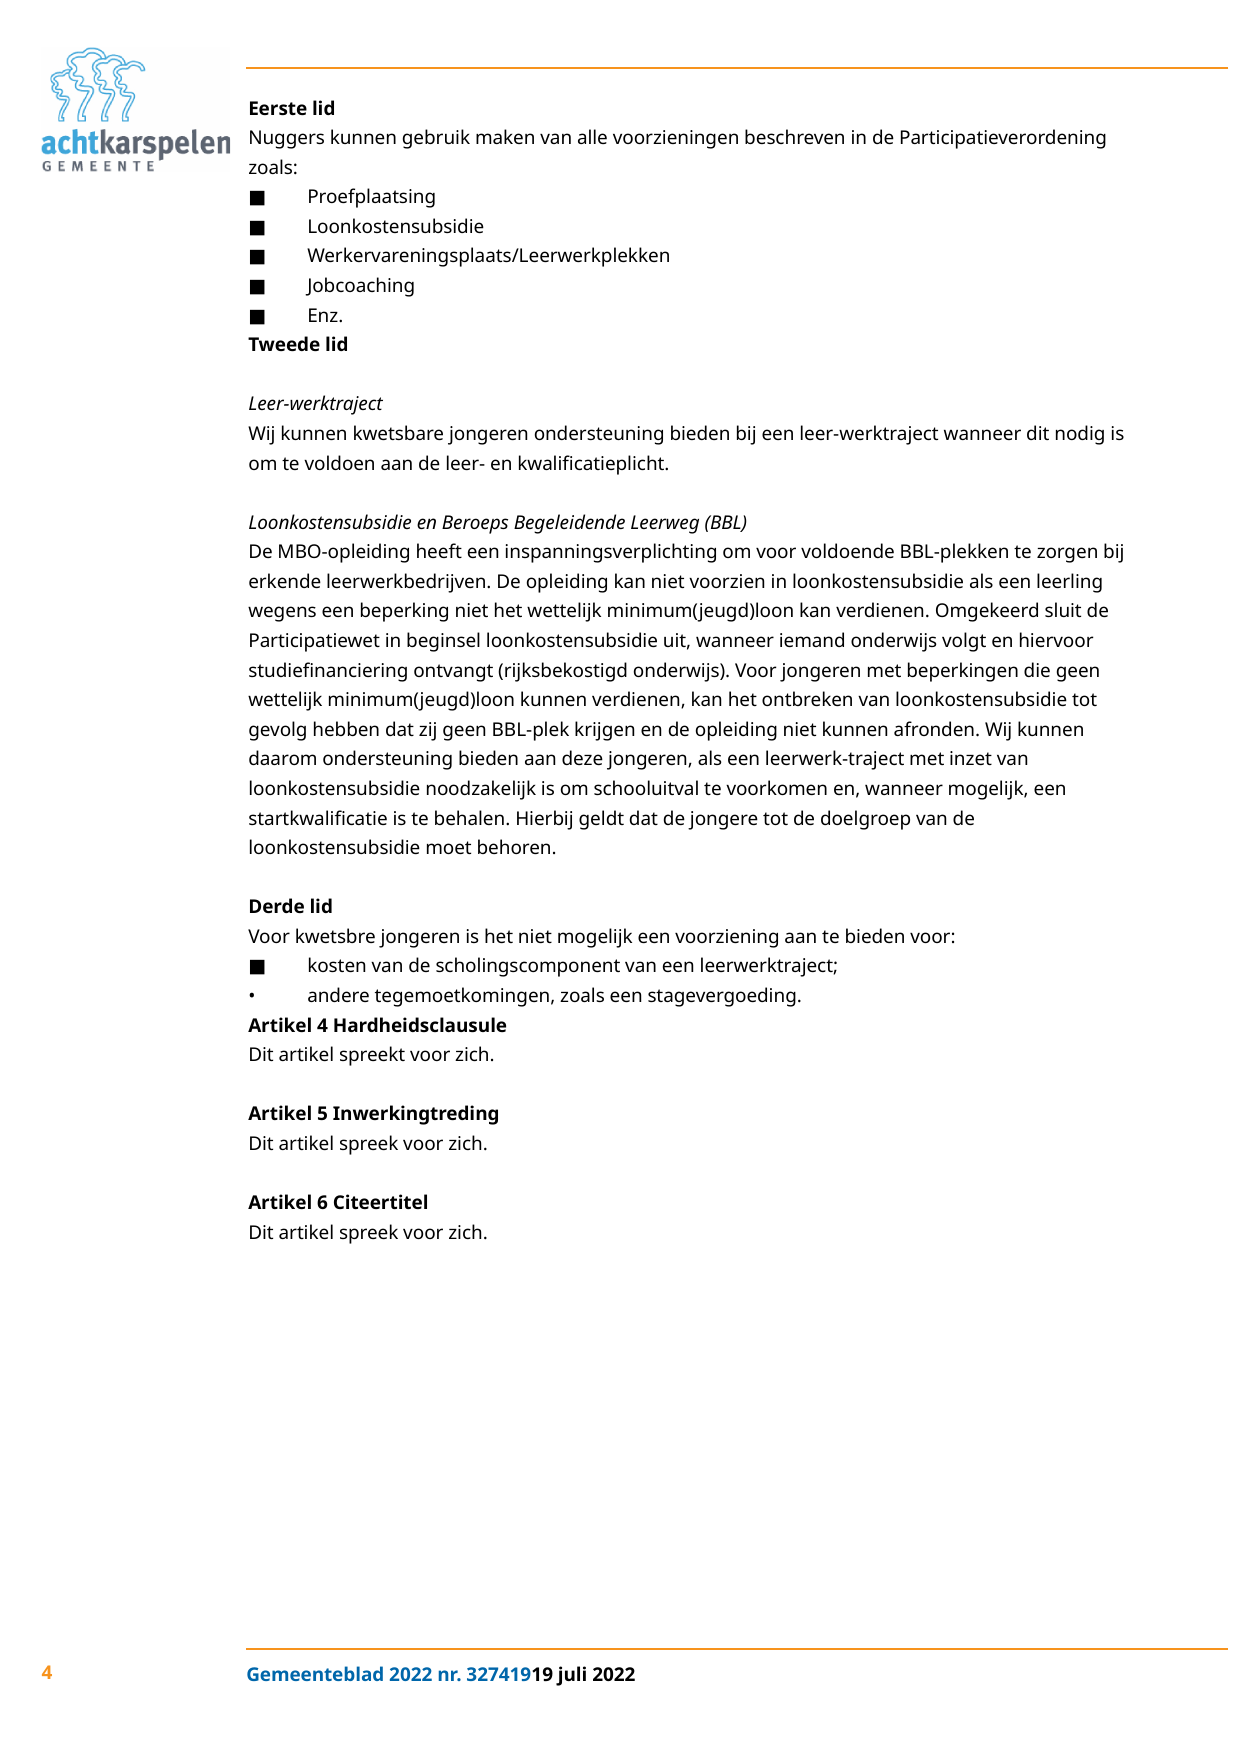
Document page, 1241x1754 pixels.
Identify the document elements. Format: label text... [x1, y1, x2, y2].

picture [41, 47, 231, 172]
text Dit artikel spreekt voor zich. [248, 1041, 1152, 1067]
text Eerste lid [248, 95, 1152, 121]
list Jobcoaching [248, 272, 1152, 298]
text Artikel 6 Citeertitel [248, 1189, 1152, 1215]
list Proefplaatsing [248, 183, 1152, 209]
text Derde lid [248, 893, 1152, 919]
text Nuggers kunnen gebruik maken van alle voorzieningen beschreven in de Participatieverordening zoals: [248, 124, 1152, 180]
text Voor kwetsbre jongeren is het niet mogelijk een voorziening aan te bieden voor: [248, 923, 1152, 949]
text Loonkostensubsidie en Beroeps Begeleidende Leerweg (BBL) [248, 509, 1152, 535]
list andere tegemoetkomingen, zoals een stagevergoeding. [248, 982, 1152, 1008]
list Werkervareningsplaats/Leerwerkplekken [248, 243, 1152, 268]
text Wij kunnen kwetsbare jongeren ondersteuning bieden bij een leer-werktraject wanneer dit nodig is om te voldoen aan de leer- en kwalificatieplicht. [248, 420, 1152, 476]
list Enz. [248, 302, 1152, 328]
text Artikel 5 Inwerkingtreding [248, 1101, 1152, 1126]
text De MBO-opleiding heeft een inspanningsverplichting om voor voldoende BBL-plekken te zorgen bij erkende leerwerkbedrijven. De opleiding kan niet voorzien in loonkostensubsidie als een leerling wegens een beperking niet het wettelijk minimum(jeugd)loon kan verdienen. Omgekeerd sluit de Participatiewet in beginsel loonkostensubsidie uit, wanneer iemand onderwijs volgt en hiervoor studiefinanciering ontvangt (rijksbekostigd onderwijs). Voor jongeren met beperkingen die geen wettelijk minimum(jeugd)loon kunnen verdienen, kan het ontbreken van loonkostensubsidie tot gevolg hebben dat zij geen BBL-plek krijgen en de opleiding niet kunnen afronden. Wij kunnen daarom ondersteuning bieden aan deze jongeren, als een leerwerk-traject met inzet van loonkostensubsidie noodzakelijk is om schooluitval te voorkomen en, wanneer mogelijk, een startkwalificatie is te behalen. Hierbij geldt dat de jongere tot de doelgroep van de loonkostensubsidie moet behoren. [248, 538, 1152, 860]
text Dit artikel spreek voor zich. [248, 1130, 1152, 1156]
list kosten van de scholingscomponent van een leerwerktraject; [248, 953, 1152, 978]
text Artikel 4 Hardheidsclausule [248, 1012, 1152, 1038]
text Leer-werktraject [248, 391, 1152, 416]
list Loonkostensubsidie [248, 213, 1152, 239]
text Dit artikel spreek voor zich. [248, 1219, 1152, 1245]
text Tweede lid [248, 331, 1152, 357]
